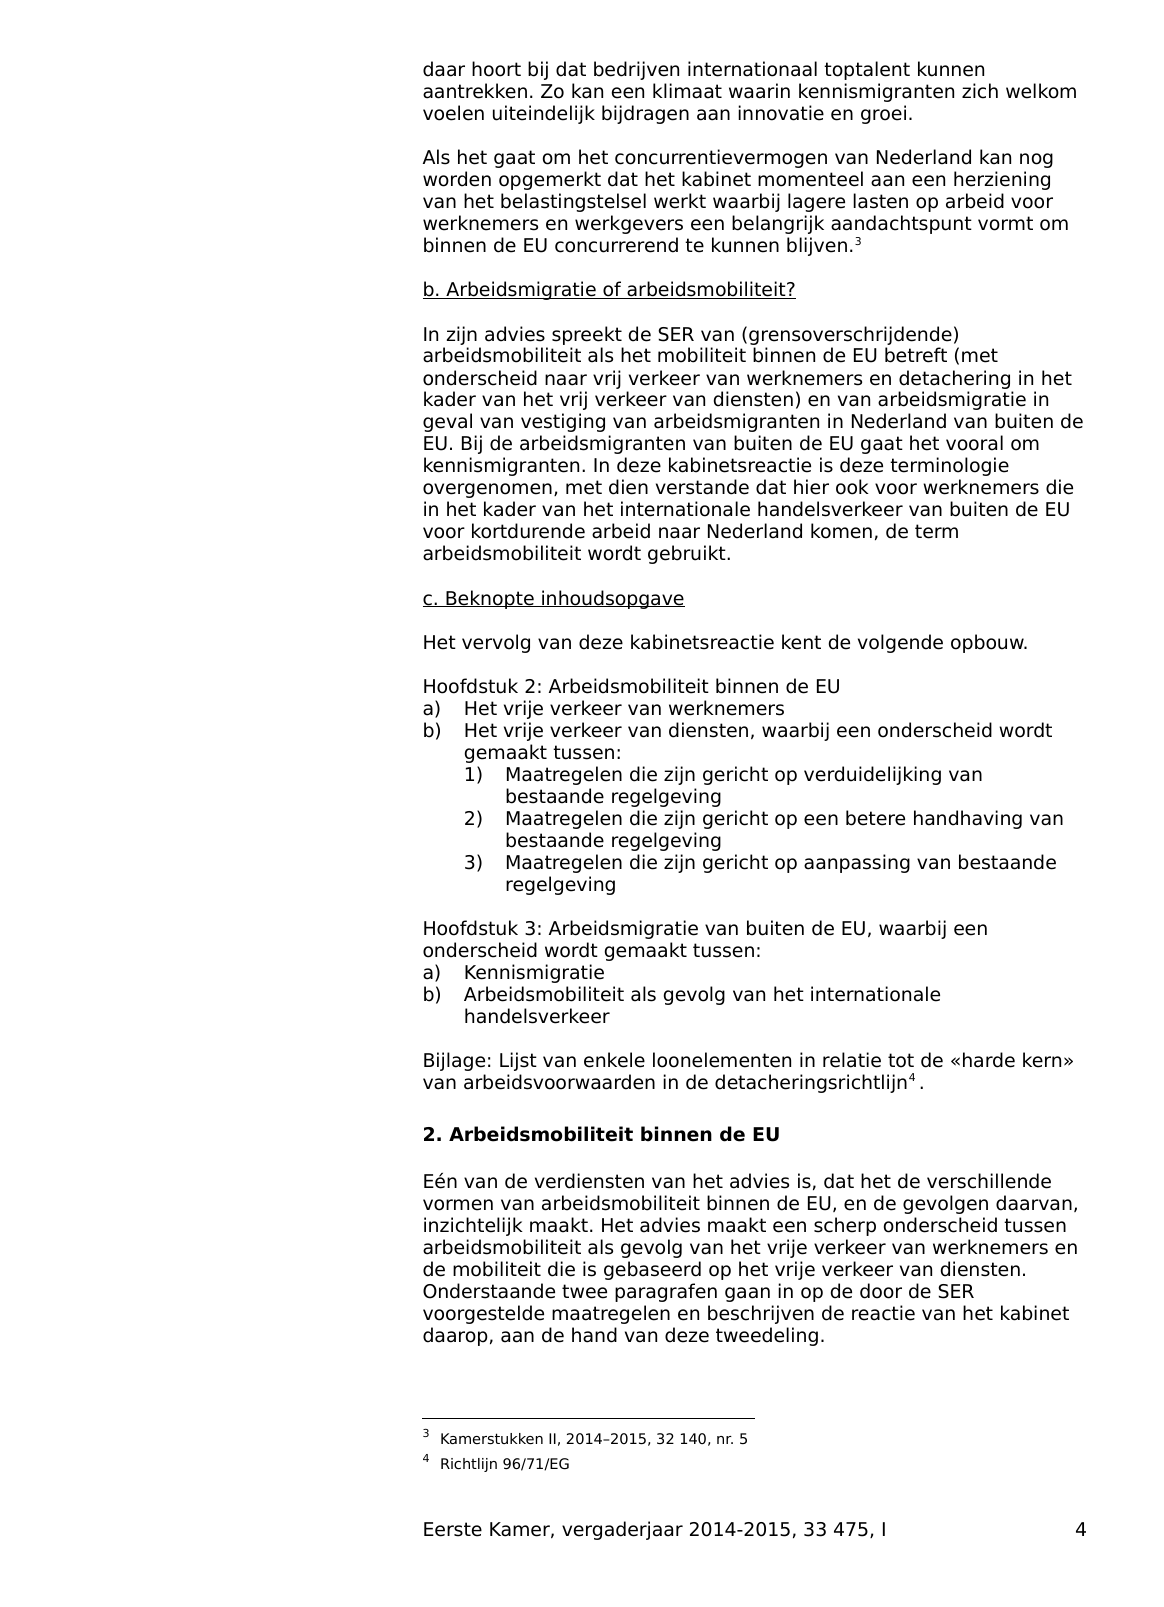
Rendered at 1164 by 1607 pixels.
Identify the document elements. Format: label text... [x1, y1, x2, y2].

subtitle c. Beknopte inhoudsopgave [422, 587, 1087, 609]
text 3) Maatregelen die zijn gericht op aanpassing van bestaande regelgeving [464, 852, 1087, 896]
text In zijn advies spreekt de SER van (grensoverschrijdende) arbeidsmobiliteit als het mobiliteit binnen de EU betreft (met onderscheid naar vrij verkeer van werknemers en detachering in het kader van het vrij verkeer van diensten) en van arbeidsmigratie in geval van vestiging van arbeidsmigranten in Nederland van buiten de EU. Bij de arbeidsmigranten van buiten de EU gaat het vooral om kennismigranten. In deze kabinetsreactie is deze terminologie overgenomen, met dien verstande dat hier ook voor werknemers die in het kader van het internationale handelsverkeer van buiten de EU voor kortdurende arbeid naar Nederland komen, de term arbeidsmobiliteit wordt gebruikt. [422, 323, 1087, 565]
text 2) Maatregelen die zijn gericht op een betere handhaving van bestaande regelgeving [464, 808, 1087, 852]
text b) Het vrije verkeer van diensten, waarbij een onderscheid wordt gemaakt tussen: [422, 720, 1087, 764]
subtitle b. Arbeidsmigratie of arbeidsmobiliteit? [422, 279, 1087, 301]
text b) Arbeidsmobiliteit als gevolg van het internationale handelsverkeer [422, 984, 1087, 1028]
text Het vervolg van deze kabinetsreactie kent de volgende opbouw. [422, 632, 1087, 653]
text Bijlage: Lijst van enkele loonelementen in relatie tot de «harde kern» van arbeidsvoorwaarden in de detacheringsrichtlijn. [422, 1050, 1087, 1094]
text Hoofdstuk 3: Arbeidsmigratie van buiten de EU, waarbij een onderscheid wordt gemaakt tussen: [422, 918, 1087, 962]
text a) Kennismigratie [422, 962, 1087, 984]
text Richtlijn 96/71/EG [422, 1452, 1087, 1474]
text Kamerstukken II, 2014–2015, 32 140, nr. 5 [422, 1427, 1087, 1449]
text Eén van de verdiensten van het advies is, dat het de verschillende vormen van arbeidsmobiliteit binnen de EU, en de gevolgen daarvan, inzichtelijk maakt. Het advies maakt een scherp onderscheid tussen arbeidsmobiliteit als gevolg van het vrije verkeer van werknemers en de mobiliteit die is gebaseerd op het vrije verkeer van diensten. [422, 1171, 1087, 1281]
subtitle 2. Arbeidsmobiliteit binnen de EU [422, 1124, 1087, 1146]
text 1) Maatregelen die zijn gericht op verduidelijking van bestaande regelgeving [464, 764, 1087, 808]
text Als het gaat om het concurrentievermogen van Nederland kan nog worden opgemerkt dat het kabinet momenteel aan een herziening van het belastingstelsel werkt waarbij lagere lasten op arbeid voor werknemers en werkgevers een belangrijk aandachtspunt vormt om binnen de EU concurrerend te kunnen blijven. [422, 147, 1087, 257]
text Hoofdstuk 2: Arbeidsmobiliteit binnen de EU [422, 676, 1087, 698]
text daar hoort bij dat bedrijven internationaal toptalent kunnen aantrekken. Zo kan een klimaat waarin kennismigranten zich welkom voelen uiteindelijk bijdragen aan innovatie en groei. [422, 59, 1087, 125]
text a) Het vrije verkeer van werknemers [422, 698, 1087, 720]
text Onderstaande twee paragrafen gaan in op de door de SER voorgestelde maatregelen en beschrijven de reactie van het kabinet daarop, aan de hand van deze tweedeling. [422, 1281, 1087, 1347]
